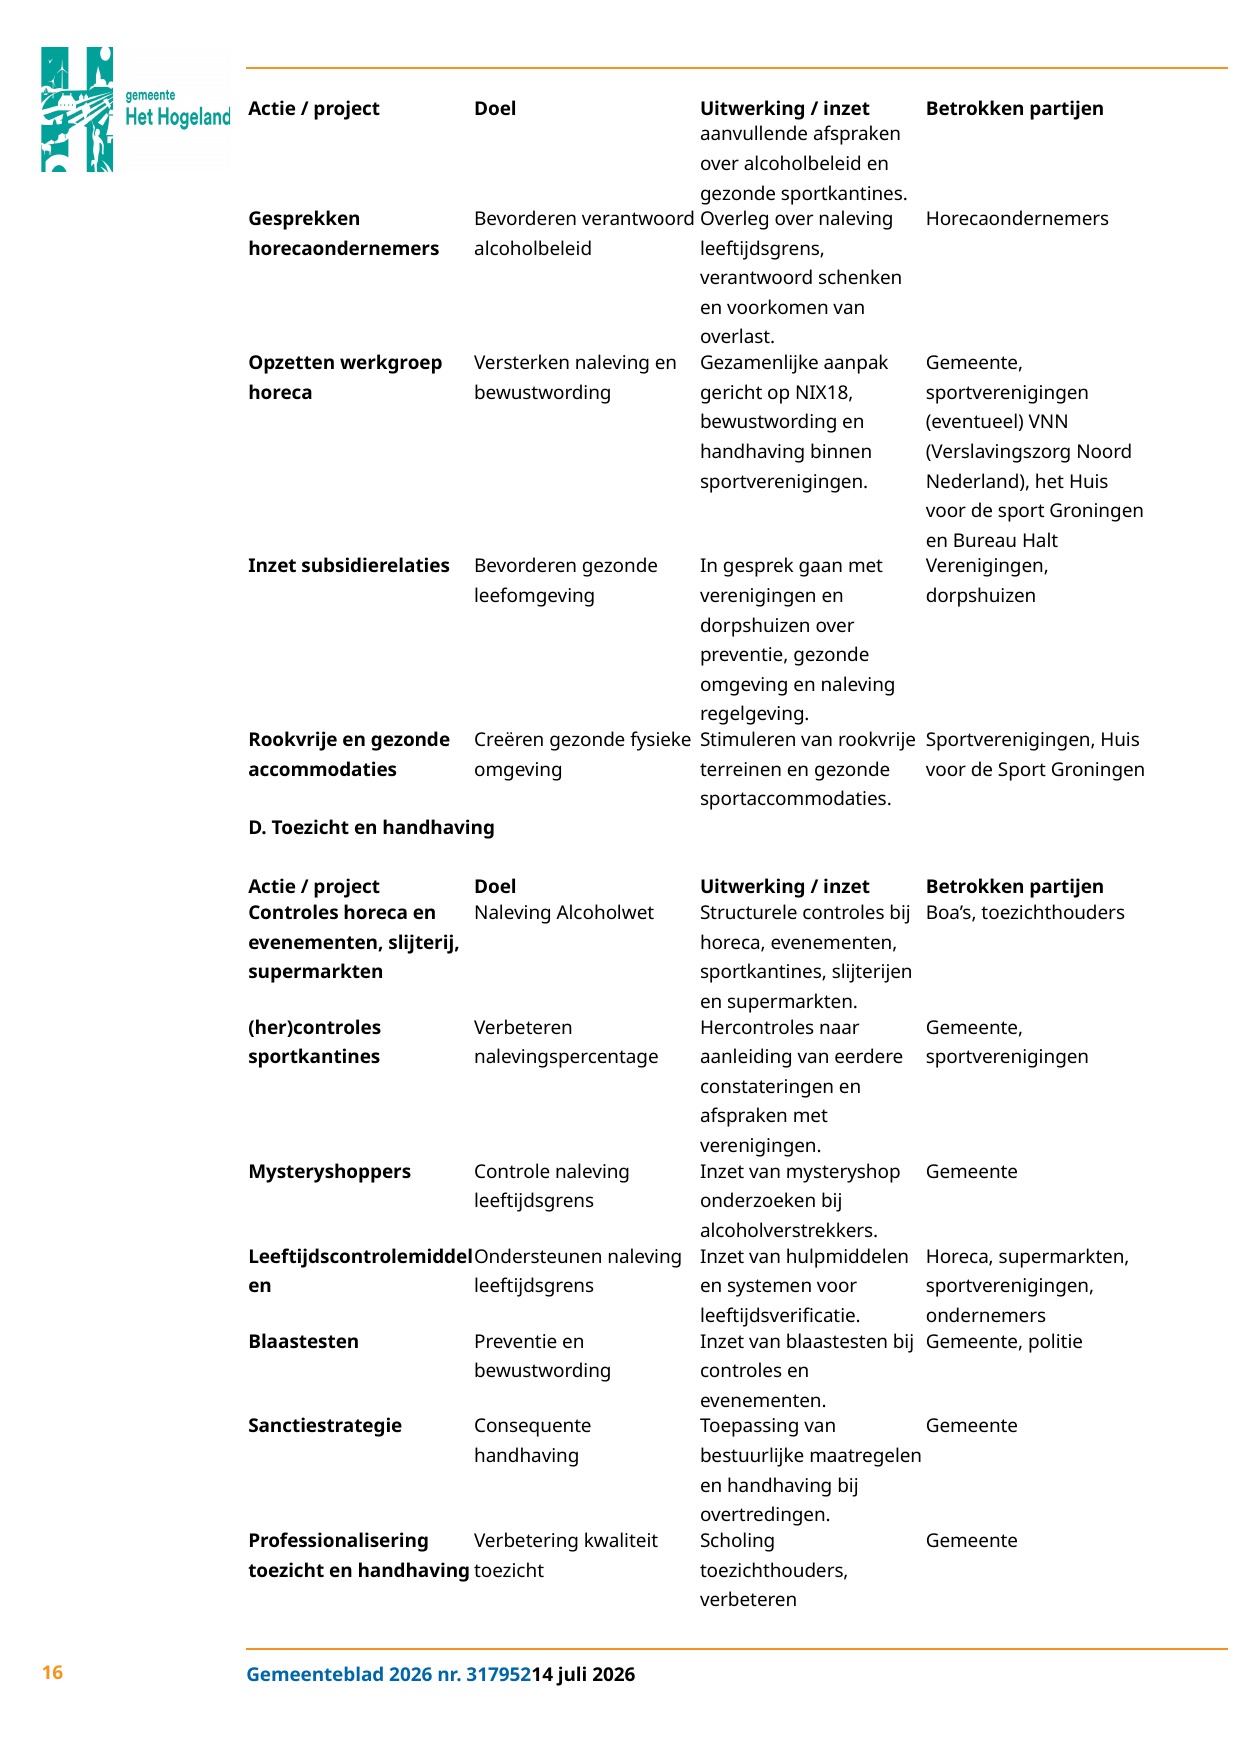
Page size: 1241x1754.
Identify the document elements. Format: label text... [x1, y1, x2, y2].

table_cell Gemeente, sportverenigingen [926, 1014, 1152, 1158]
table_cell Gemeente [926, 1158, 1152, 1243]
table_header Actie / project [248, 874, 474, 899]
table_cell Boa’s, toezichthouders [926, 900, 1152, 1014]
table_cell Gemeente, politie [926, 1328, 1152, 1413]
table_header Betrokken partijen [926, 95, 1152, 121]
table_cell Gesprekken horecaondernemers [248, 205, 474, 349]
table_cell Gemeente [926, 1413, 1152, 1527]
table_cell Toepassing van bestuurlijke maatregelen en handhaving bij overtredingen. [700, 1413, 926, 1527]
table_cell Inzet van hulpmiddelen en systemen voor leeftijdsverificatie. [700, 1243, 926, 1328]
table_cell Sanctiestrategie [248, 1413, 474, 1527]
table_cell (her)controles sportkantines [248, 1014, 474, 1158]
table_cell Ondersteunen naleving leeftijdsgrens [474, 1243, 700, 1328]
table_cell Gemeente, sportverenigingen (eventueel) VNN (Verslavingszorg Noord Nederland), het Huis voor de sport Groningen en Bureau Halt [926, 350, 1152, 553]
table_cell Horeca, supermarkten, sportverenigingen, ondernemers [926, 1243, 1152, 1328]
table_header Betrokken partijen [926, 874, 1152, 899]
table_cell [474, 121, 700, 205]
table_cell [926, 121, 1152, 205]
table_cell Scholing toezichthouders, verbeteren [700, 1527, 926, 1612]
table_cell Blaastesten [248, 1328, 474, 1413]
table_cell Hercontroles naar aanleiding van eerdere constateringen en afspraken met verenigingen. [700, 1014, 926, 1158]
table_cell Mysteryshoppers [248, 1158, 474, 1243]
table_cell Professionalisering toezicht en handhaving [248, 1527, 474, 1612]
table_cell Sportverenigingen, Huis voor de Sport Groningen [926, 726, 1152, 811]
table_header Actie / project [248, 95, 474, 121]
table_cell Bevorderen gezonde leefomgeving [474, 553, 700, 726]
table_cell Opzetten werkgroep horeca [248, 350, 474, 553]
table_header Uitwerking / inzet [700, 95, 926, 121]
table_cell Versterken naleving en bewustwording [474, 350, 700, 553]
table_cell Gezamenlijke aanpak gericht op NIX18, bewustwording en handhaving binnen sportverenigingen. [700, 350, 926, 553]
table_cell Bevorderen verantwoord alcoholbeleid [474, 205, 700, 349]
table_cell Rookvrije en gezonde accommodaties [248, 726, 474, 811]
table_cell Controles horeca en evenementen, slijterij, supermarkten [248, 900, 474, 1014]
table_cell [248, 121, 474, 205]
table_cell Stimuleren van rookvrije terreinen en gezonde sportaccommodaties. [700, 726, 926, 811]
table_cell Verbeteren nalevingspercentage [474, 1014, 700, 1158]
table_cell Consequente handhaving [474, 1413, 700, 1527]
table_cell Controle naleving leeftijdsgrens [474, 1158, 700, 1243]
table_cell Gemeente [926, 1527, 1152, 1612]
table_cell Verbetering kwaliteit toezicht [474, 1527, 700, 1612]
table_cell Inzet van mysteryshop onderzoeken bij alcoholverstrekkers. [700, 1158, 926, 1243]
table_cell Horecaondernemers [926, 205, 1152, 349]
table_cell Preventie en bewustwording [474, 1328, 700, 1413]
table_header Doel [474, 95, 700, 121]
table_cell Inzet subsidierelaties [248, 553, 474, 726]
table_cell Structurele controles bij horeca, evenementen, sportkantines, slijterijen en supermarkten. [700, 900, 926, 1014]
table_cell Creëren gezonde fysieke omgeving [474, 726, 700, 811]
table_header Doel [474, 874, 700, 899]
picture [41, 47, 231, 172]
table_header Uitwerking / inzet [700, 874, 926, 899]
text D. Toezicht en handhaving [248, 814, 1152, 840]
table_cell In gesprek gaan met verenigingen en dorpshuizen over preventie, gezonde omgeving en naleving regelgeving. [700, 553, 926, 726]
table_cell Inzet van blaastesten bij controles en evenementen. [700, 1328, 926, 1413]
table_cell Naleving Alcoholwet [474, 900, 700, 1014]
table_cell aanvullende afspraken over alcoholbeleid en gezonde sportkantines. [700, 121, 926, 205]
table_cell Verenigingen, dorpshuizen [926, 553, 1152, 726]
table_cell Leeftijdscontrolemiddelen [248, 1243, 474, 1328]
table_cell Overleg over naleving leeftijdsgrens, verantwoord schenken en voorkomen van overlast. [700, 205, 926, 349]
